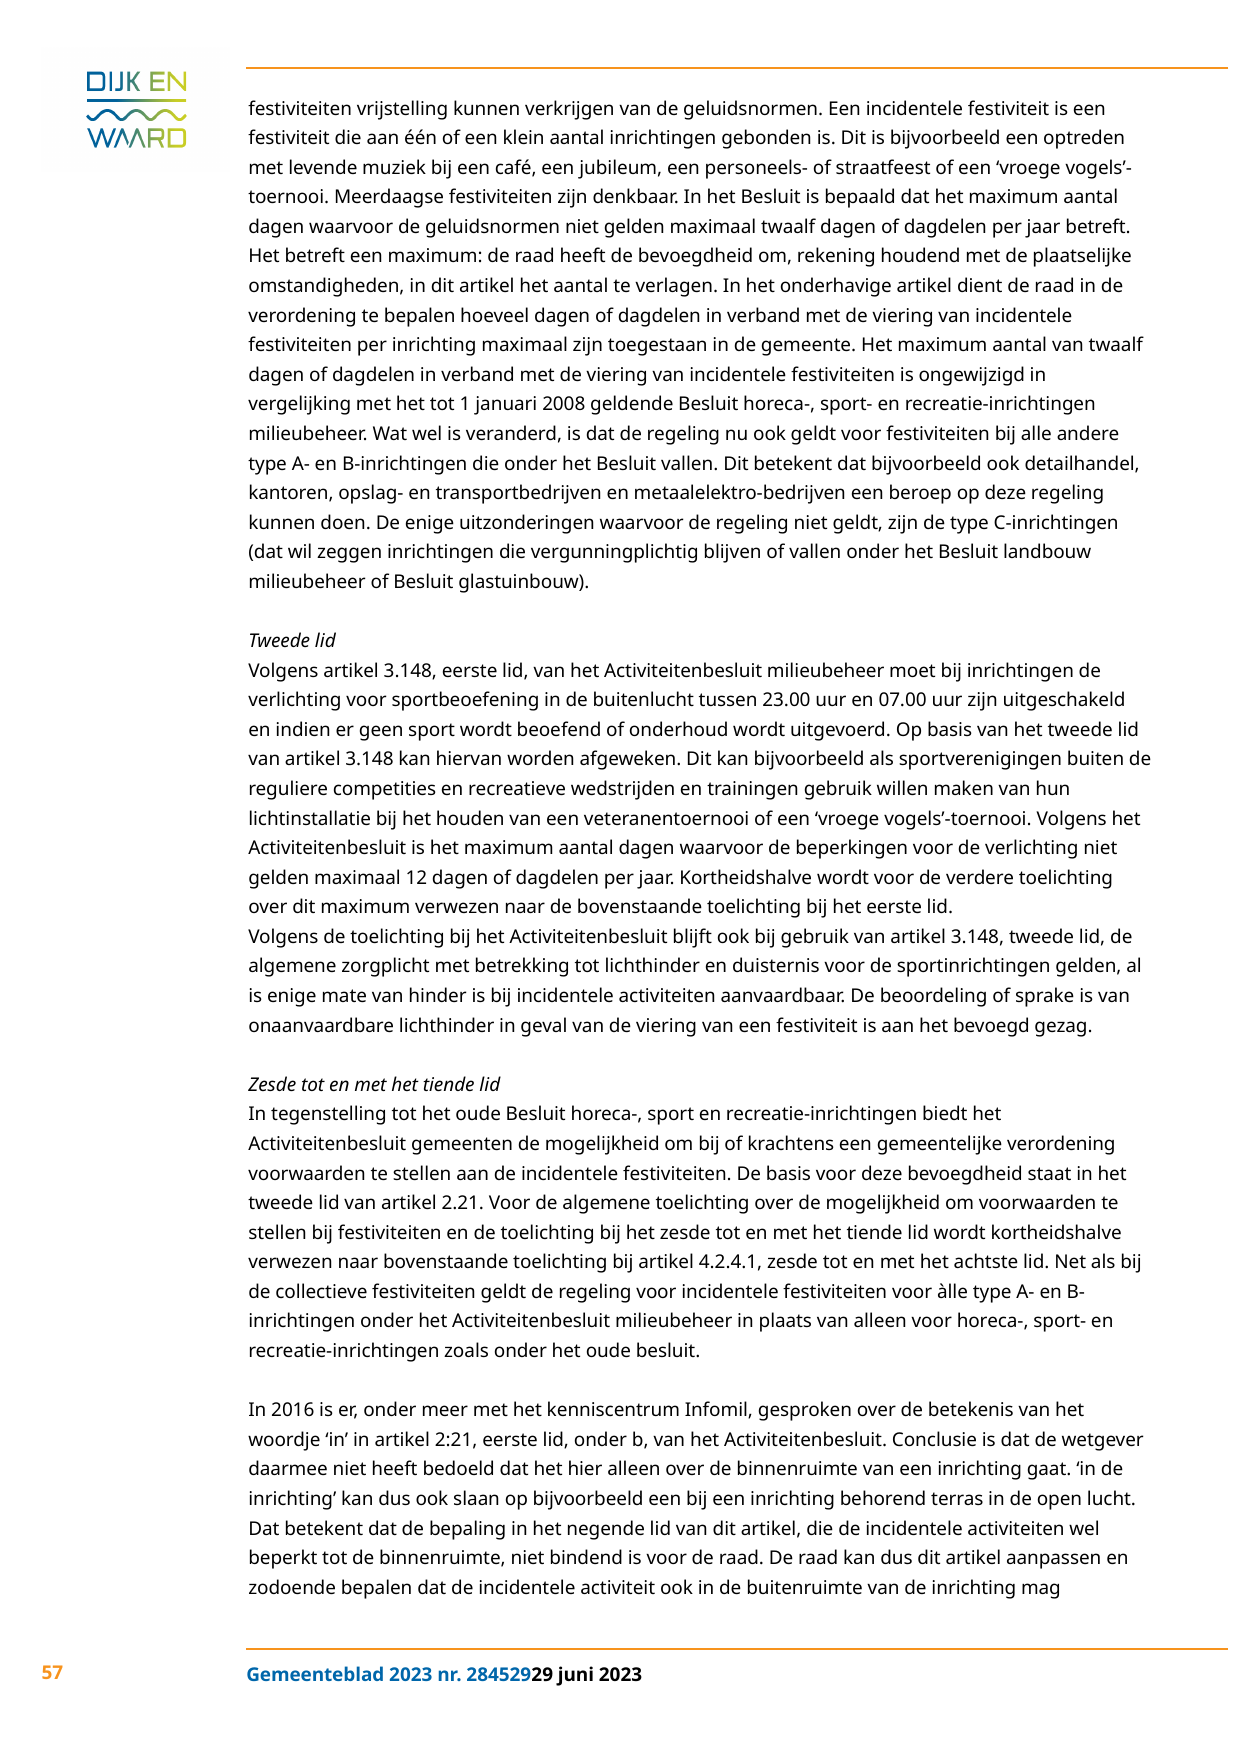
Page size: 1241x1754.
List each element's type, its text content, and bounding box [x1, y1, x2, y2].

text Volgens de toelichting bij het Activiteitenbesluit blijft ook bij gebruik van artikel 3.148, tweede lid, de algemene zorgplicht met betrekking tot lichthinder en duisternis voor de sportinrichtingen gelden, al is enige mate van hinder is bij incidentele activiteiten aanvaardbaar. De beoordeling of sprake is van onaanvaardbare lichthinder in geval van de viering van een festiviteit is aan het bevoegd gezag. [248, 923, 1152, 1038]
text Tweede lid [248, 627, 1152, 653]
text festiviteiten vrijstelling kunnen verkrijgen van de geluidsnormen. Een incidentele festiviteit is een festiviteit die aan één of een klein aantal inrichtingen gebonden is. Dit is bijvoorbeeld een optreden met levende muziek bij een café, een jubileum, een personeels- of straatfeest of een ‘vroege vogels’-toernooi. Meerdaagse festiviteiten zijn denkbaar. In het Besluit is bepaald dat het maximum aantal dagen waarvoor de geluidsnormen niet gelden maximaal twaalf dagen of dagdelen per jaar betreft. Het betreft een maximum: de raad heeft de bevoegdheid om, rekening houdend met de plaatselijke omstandigheden, in dit artikel het aantal te verlagen. In het onderhavige artikel dient de raad in de verordening te bepalen hoeveel dagen of dagdelen in verband met de viering van incidentele festiviteiten per inrichting maximaal zijn toegestaan in de gemeente. Het maximum aantal van twaalf dagen of dagdelen in verband met de viering van incidentele festiviteiten is ongewijzigd in vergelijking met het tot 1 januari 2008 geldende Besluit horeca-, sport- en recreatie-inrichtingen milieubeheer. Wat wel is veranderd, is dat de regeling nu ook geldt voor festiviteiten bij alle andere type A- en B-inrichtingen die onder het Besluit vallen. Dit betekent dat bijvoorbeeld ook detailhandel, kantoren, opslag- en transportbedrijven en metaalelektro-bedrijven een beroep op deze regeling kunnen doen. De enige uitzonderingen waarvoor de regeling niet geldt, zijn de type C-inrichtingen (dat wil zeggen inrichtingen die vergunningplichtig blijven of vallen onder het Besluit landbouw milieubeheer of Besluit glastuinbouw). [248, 95, 1152, 594]
text Zesde tot en met het tiende lid [248, 1071, 1152, 1097]
text In tegenstelling tot het oude Besluit horeca-, sport en recreatie-inrichtingen biedt het Activiteitenbesluit gemeenten de mogelijkheid om bij of krachtens een gemeentelijke verordening voorwaarden te stellen aan de incidentele festiviteiten. De basis voor deze bevoegdheid staat in het tweede lid van artikel 2.21. Voor de algemene toelichting over de mogelijkheid om voorwaarden te stellen bij festiviteiten en de toelichting bij het zesde tot en met het tiende lid wordt kortheidshalve verwezen naar bovenstaande toelichting bij artikel 4.2.4.1, zesde tot en met het achtste lid. Net als bij de collectieve festiviteiten geldt de regeling voor incidentele festiviteiten voor àlle type A- en B-inrichtingen onder het Activiteitenbesluit milieubeheer in plaats van alleen voor horeca-, sport- en recreatie-inrichtingen zoals onder het oude besluit. [248, 1101, 1152, 1363]
text Volgens artikel 3.148, eerste lid, van het Activiteitenbesluit milieubeheer moet bij inrichtingen de verlichting voor sportbeoefening in de buitenlucht tussen 23.00 uur en 07.00 uur zijn uitgeschakeld en indien er geen sport wordt beoefend of onderhoud wordt uitgevoerd. Op basis van het tweede lid van artikel 3.148 kan hiervan worden afgeweken. Dit kan bijvoorbeeld als sportverenigingen buiten de reguliere competities en recreatieve wedstrijden en trainingen gebruik willen maken van hun lichtinstallatie bij het houden van een veteranentoernooi of een ‘vroege vogels’-toernooi. Volgens het Activiteitenbesluit is het maximum aantal dagen waarvoor de beperkingen voor de verlichting niet gelden maximaal 12 dagen of dagdelen per jaar. Kortheidshalve wordt voor de verdere toelichting over dit maximum verwezen naar de bovenstaande toelichting bij het eerste lid. [248, 657, 1152, 919]
picture [41, 47, 231, 172]
text In 2016 is er, onder meer met het kenniscentrum Infomil, gesproken over de betekenis van het woordje ‘in’ in artikel 2:21, eerste lid, onder b, van het Activiteitenbesluit. Conclusie is dat de wetgever daarmee niet heeft bedoeld dat het hier alleen over de binnenruimte van een inrichting gaat. ‘in de inrichting’ kan dus ook slaan op bijvoorbeeld een bij een inrichting behorend terras in de open lucht. Dat betekent dat de bepaling in het negende lid van dit artikel, die de incidentele activiteiten wel beperkt tot de binnenruimte, niet bindend is voor de raad. De raad kan dus dit artikel aanpassen en zodoende bepalen dat de incidentele activiteit ook in de buitenruimte van de inrichting mag [248, 1396, 1152, 1600]
